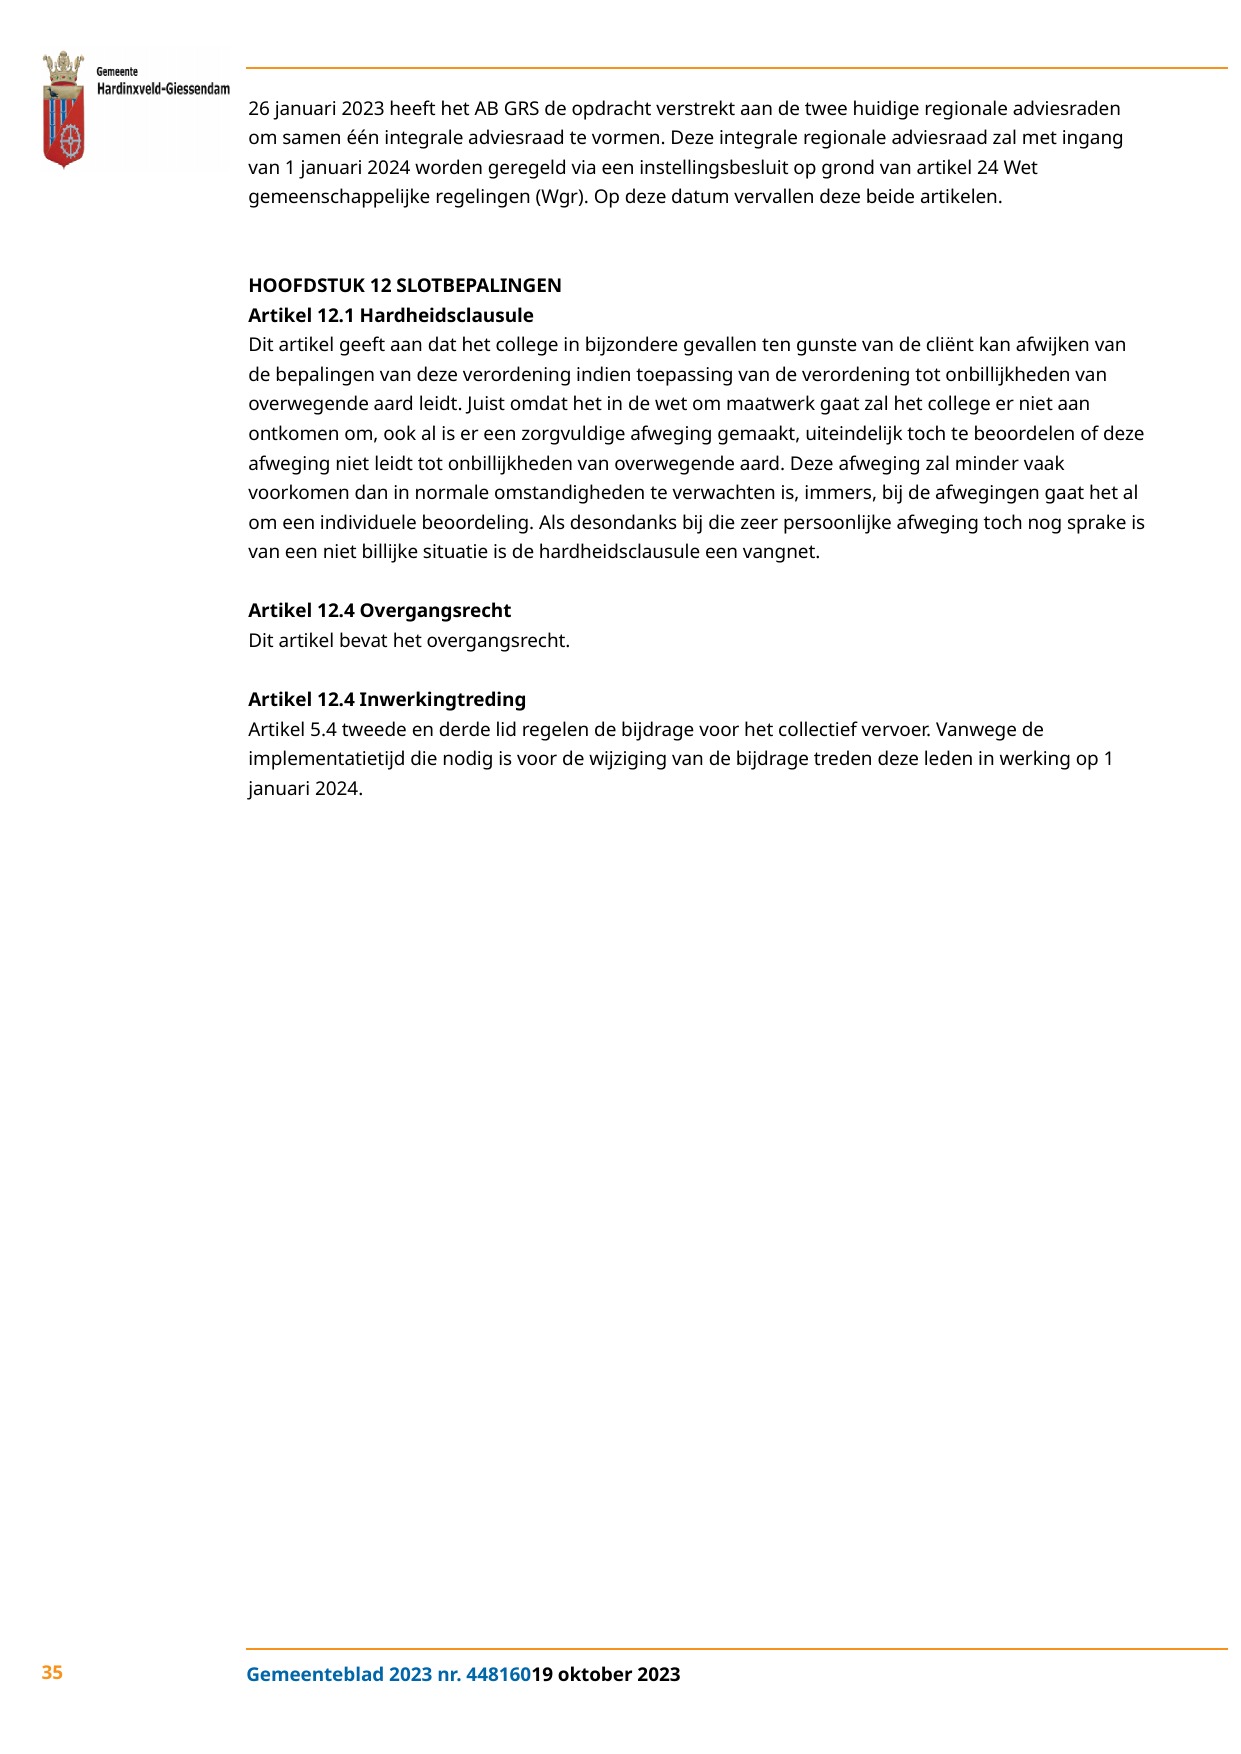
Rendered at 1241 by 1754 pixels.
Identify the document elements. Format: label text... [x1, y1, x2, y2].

text HOOFDSTUK 12 SLOTBEPALINGEN [248, 272, 1152, 298]
text Dit artikel bevat het overgangsrecht. [248, 627, 1152, 653]
text Artikel 12.1 Hardheidsclausule [248, 302, 1152, 328]
text 26 januari 2023 heeft het AB GRS de opdracht verstrekt aan de twee huidige regionale adviesraden om samen één integrale adviesraad te vormen. Deze integrale regionale adviesraad zal met ingang van 1 januari 2024 worden geregeld via een instellingsbesluit op grond van artikel 24 Wet gemeenschappelijke regelingen (Wgr). Op deze datum vervallen deze beide artikelen. [248, 95, 1152, 209]
text Artikel 12.4 Overgangsrecht [248, 598, 1152, 623]
text Artikel 12.4 Inwerkingtreding [248, 686, 1152, 712]
text Artikel 5.4 tweede en derde lid regelen de bijdrage voor het collectief vervoer. Vanwege de implementatietijd die nodig is voor de wijziging van de bijdrage treden deze leden in werking op 1 januari 2024. [248, 716, 1152, 801]
text Dit artikel geeft aan dat het college in bijzondere gevallen ten gunste van de cliënt kan afwijken van de bepalingen van deze verordening indien toepassing van de verordening tot onbillijkheden van overwegende aard leidt. Juist omdat het in de wet om maatwerk gaat zal het college er niet aan ontkomen om, ook al is er een zorgvuldige afweging gemaakt, uiteindelijk toch te beoordelen of deze afweging niet leidt tot onbillijkheden van overwegende aard. Deze afweging zal minder vaak voorkomen dan in normale omstandigheden te verwachten is, immers, bij de afwegingen gaat het al om een individuele beoordeling. Als desondanks bij die zeer persoonlijke afweging toch nog sprake is van een niet billijke situatie is de hardheidsclausule een vangnet. [248, 331, 1152, 564]
picture [41, 47, 231, 172]
